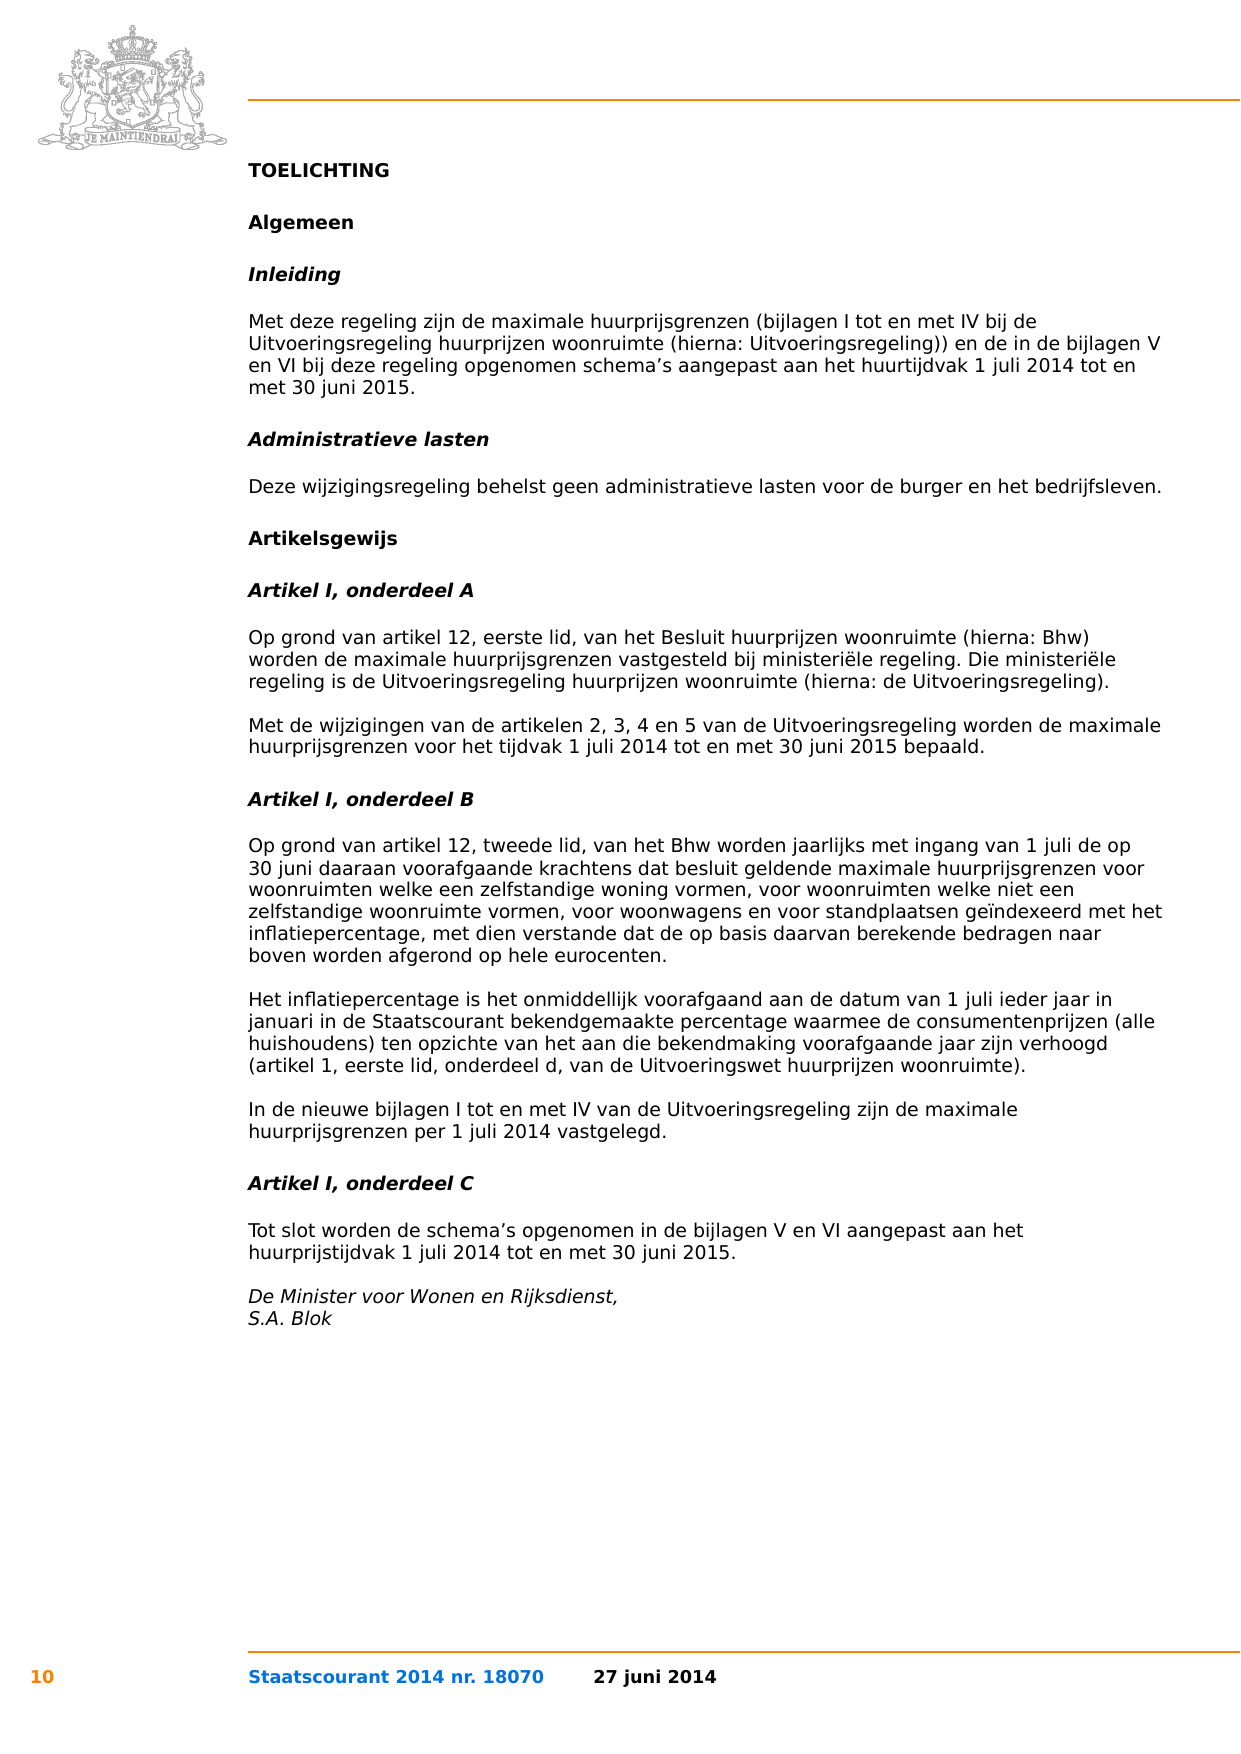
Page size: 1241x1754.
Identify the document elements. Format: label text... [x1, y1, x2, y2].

text De Minister voor Wonen en Rijksdienst, S.A. Blok [248, 1286, 1163, 1330]
text Tot slot worden de schema’s opgenomen in de bijlagen V en VI aangepast aan het huurprijstijdvak 1 juli 2014 tot en met 30 juni 2015. [248, 1220, 1163, 1264]
subtitle TOELICHTING [248, 160, 1163, 182]
subtitle Inleiding [248, 264, 1163, 286]
subtitle Administratieve lasten [248, 429, 1163, 451]
text Met deze regeling zijn de maximale huurprijsgrenzen (bijlagen I tot en met IV bij de Uitvoeringsregeling huurprijzen woonruimte (hierna: Uitvoeringsregeling)) en de in de bijlagen V en VI bij deze regeling opgenomen schema’s aangepast aan het huurtijdvak 1 juli 2014 tot en met 30 juni 2015. [248, 311, 1163, 399]
text Op grond van artikel 12, eerste lid, van het Besluit huurprijzen woonruimte (hierna: Bhw) worden de maximale huurprijsgrenzen vastgesteld bij ministeriële regeling. Die ministeriële regeling is de Uitvoeringsregeling huurprijzen woonruimte (hierna: de Uitvoeringsregeling). [248, 627, 1163, 693]
subtitle Artikelsgewijs [248, 528, 1163, 550]
subtitle Algemeen [248, 212, 1163, 234]
text In de nieuwe bijlagen I tot en met IV van de Uitvoeringsregeling zijn de maximale huurprijsgrenzen per 1 juli 2014 vastgelegd. [248, 1099, 1163, 1143]
picture [38, 25, 227, 150]
text Op grond van artikel 12, tweede lid, van het Bhw worden jaarlijks met ingang van 1 juli de op 30 juni daaraan voorafgaande krachtens dat besluit geldende maximale huurprijsgrenzen voor woonruimten welke een zelfstandige woning vormen, voor woonruimten welke niet een zelfstandige woonruimte vormen, voor woonwagens en voor standplaatsen geïndexeerd met het inflatiepercentage, met dien verstande dat de op basis daarvan berekende bedragen naar boven worden afgerond op hele eurocenten. [248, 835, 1163, 967]
subtitle Artikel I, onderdeel A [248, 580, 1163, 602]
text Deze wijzigingsregeling behelst geen administratieve lasten voor de burger en het bedrijfsleven. [248, 476, 1163, 498]
text Met de wijzigingen van de artikelen 2, 3, 4 en 5 van de Uitvoeringsregeling worden de maximale huurprijsgrenzen voor het tijdvak 1 juli 2014 tot en met 30 juni 2015 bepaald. [248, 714, 1163, 758]
subtitle Artikel I, onderdeel B [248, 788, 1163, 810]
text Het inflatiepercentage is het onmiddellijk voorafgaand aan de datum van 1 juli ieder jaar in januari in de Staatscourant bekendgemaakte percentage waarmee de consumentenprijzen (alle huishoudens) ten opzichte van het aan die bekendmaking voorafgaande jaar zijn verhoogd (artikel 1, eerste lid, onderdeel d, van de Uitvoeringswet huurprijzen woonruimte). [248, 989, 1163, 1077]
subtitle Artikel I, onderdeel C [248, 1173, 1163, 1195]
